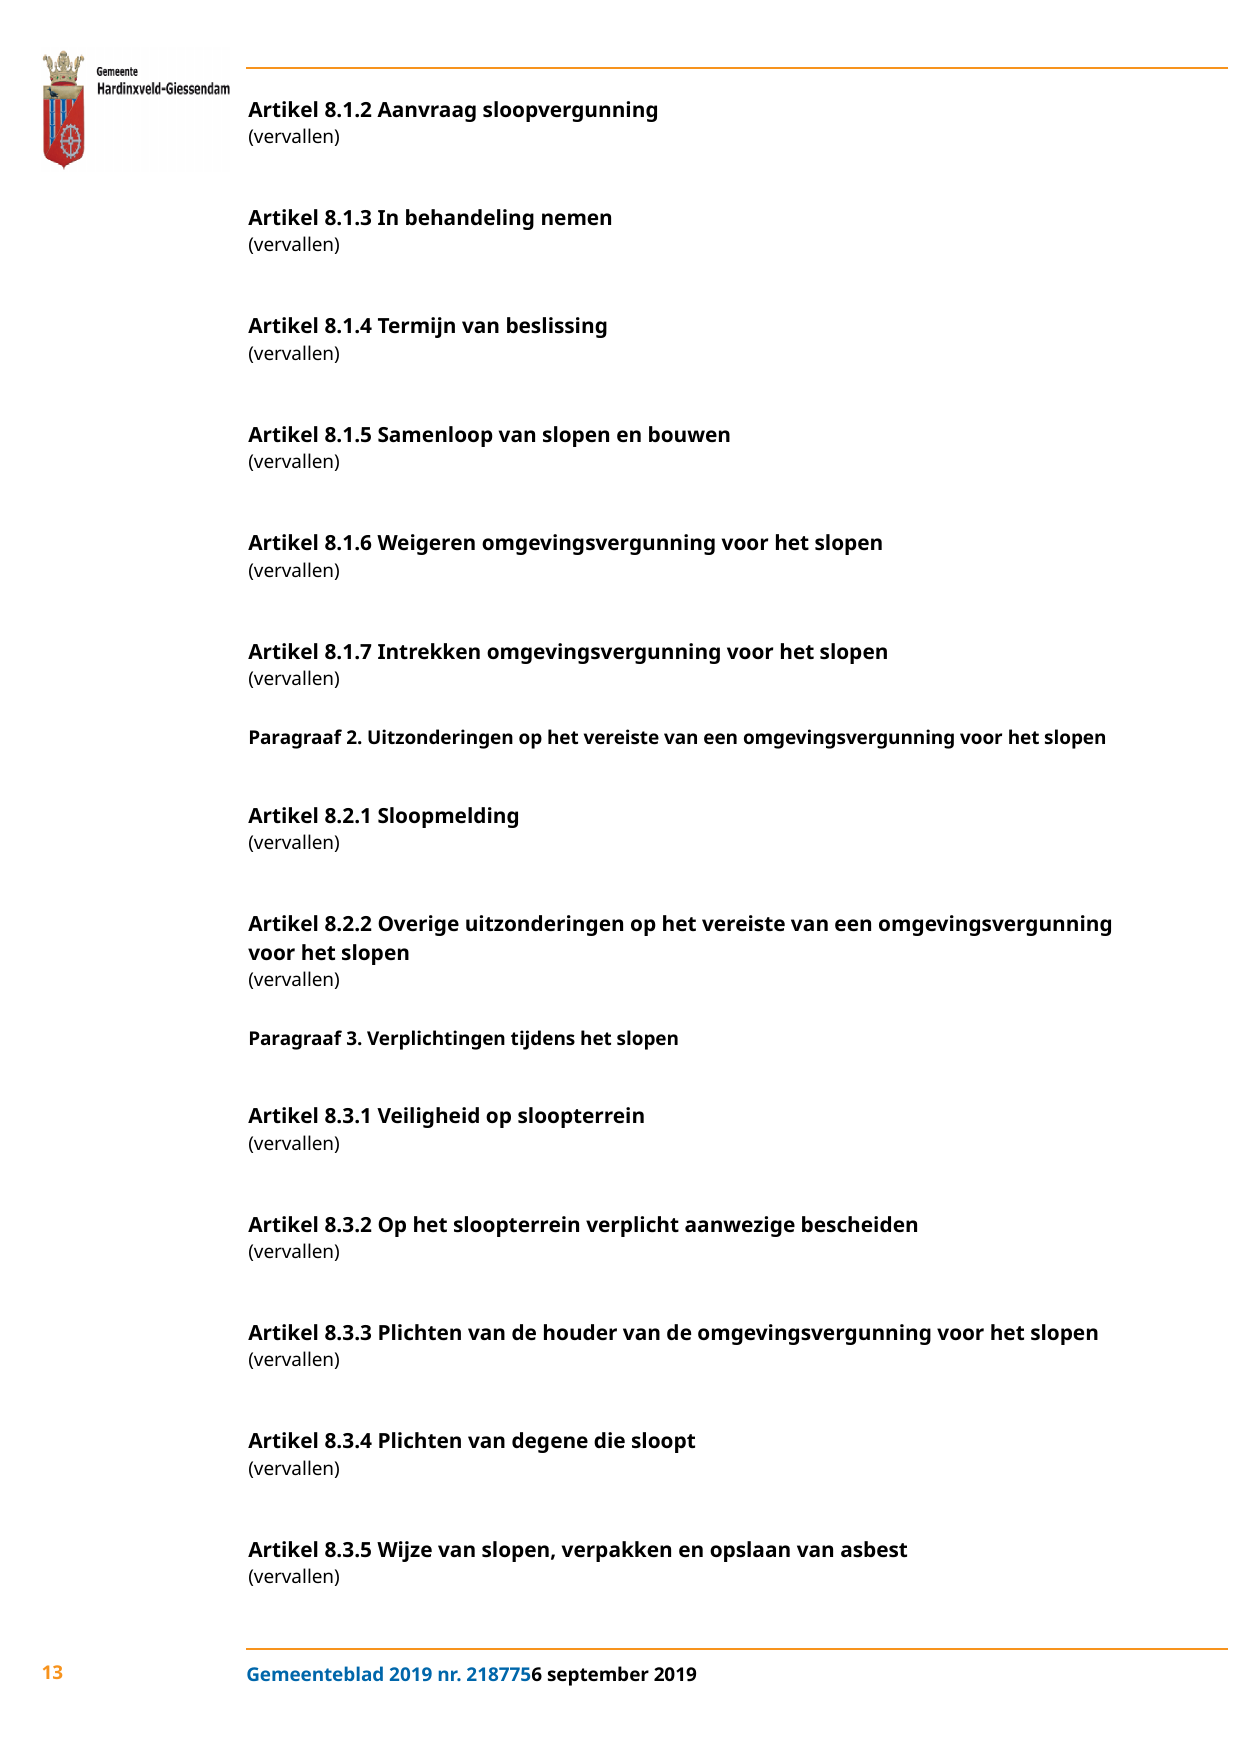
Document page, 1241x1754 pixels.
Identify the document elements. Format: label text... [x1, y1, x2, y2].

text Artikel 8.1.2 Aanvraag sloopvergunning [248, 95, 1152, 123]
text Artikel 8.3.4 Plichten van degene die sloopt [248, 1427, 1152, 1455]
text (vervallen) [248, 665, 1152, 691]
text Artikel 8.3.2 Op het sloopterrein verplicht aanwezige bescheiden [248, 1210, 1152, 1238]
text (vervallen) [248, 1563, 1152, 1589]
text Paragraaf 2. Uitzonderingen op het vereiste van een omgevingsvergunning voor het slopen [248, 724, 1152, 750]
text Paragraaf 3. Verplichtingen tijdens het slopen [248, 1025, 1152, 1051]
text (vervallen) [248, 829, 1152, 855]
text (vervallen) [248, 340, 1152, 366]
text Artikel 8.2.1 Sloopmelding [248, 801, 1152, 829]
text Artikel 8.1.7 Intrekken omgevingsvergunning voor het slopen [248, 637, 1152, 665]
text (vervallen) [248, 966, 1152, 992]
text Artikel 8.3.1 Veiligheid op sloopterrein [248, 1101, 1152, 1130]
text (vervallen) [248, 232, 1152, 257]
text Artikel 8.1.5 Samenloop van slopen en bouwen [248, 420, 1152, 448]
text Artikel 8.1.4 Termijn van beslissing [248, 312, 1152, 340]
text (vervallen) [248, 1238, 1152, 1264]
text (vervallen) [248, 557, 1152, 583]
text (vervallen) [248, 1130, 1152, 1156]
text (vervallen) [248, 1347, 1152, 1372]
text (vervallen) [248, 1455, 1152, 1481]
text Artikel 8.2.2 Overige uitzonderingen op het vereiste van een omgevingsvergunning voor het slopen [248, 909, 1152, 966]
text Artikel 8.1.6 Weigeren omgevingsvergunning voor het slopen [248, 528, 1152, 557]
picture [41, 47, 231, 172]
text Artikel 8.3.3 Plichten van de houder van de omgevingsvergunning voor het slopen [248, 1318, 1152, 1347]
text (vervallen) [248, 123, 1152, 149]
text (vervallen) [248, 448, 1152, 474]
text Artikel 8.3.5 Wijze van slopen, verpakken en opslaan van asbest [248, 1535, 1152, 1563]
text Artikel 8.1.3 In behandeling nemen [248, 203, 1152, 232]
